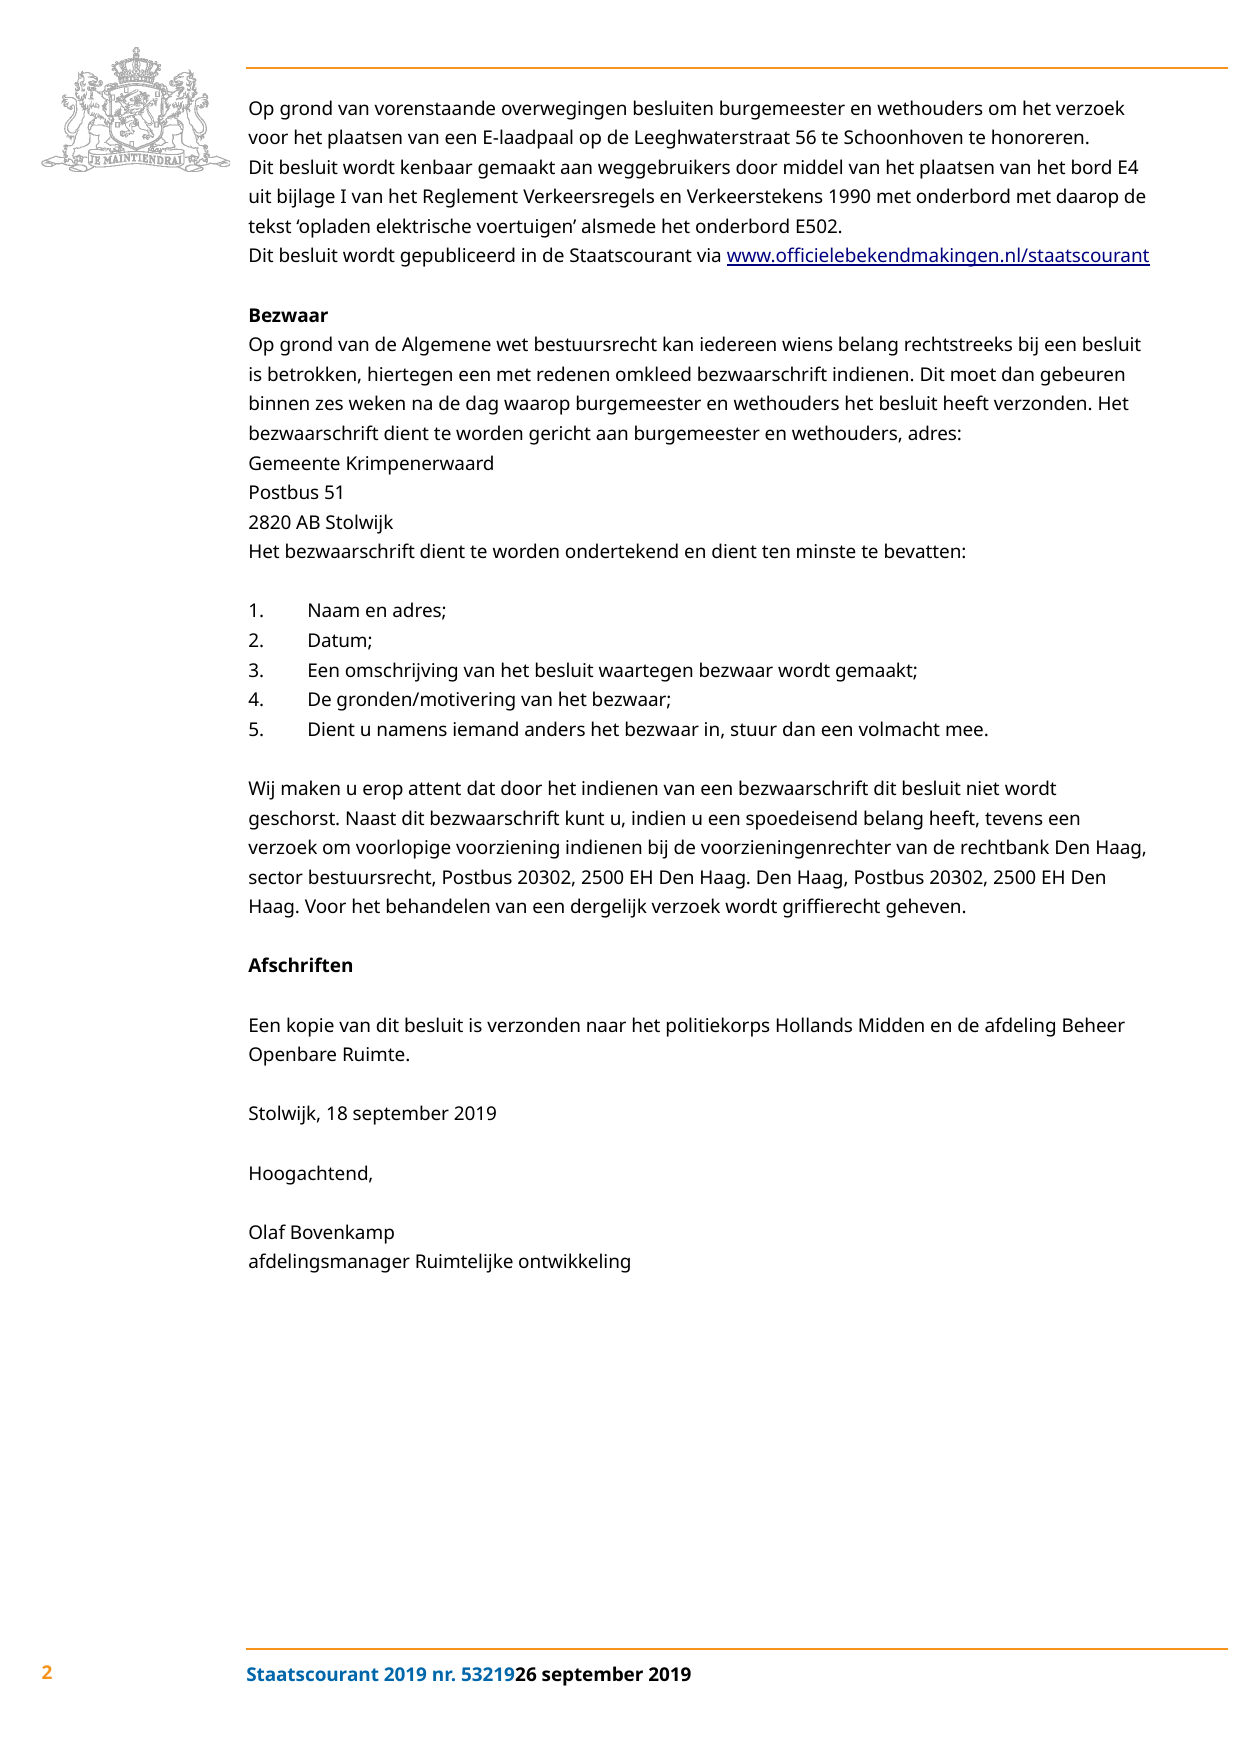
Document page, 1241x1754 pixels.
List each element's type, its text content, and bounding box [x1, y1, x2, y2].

text Postbus 51 [248, 479, 1152, 505]
list Datum; [248, 627, 1152, 653]
text Een kopie van dit besluit is verzonden naar het politiekorps Hollands Midden en de afdeling Beheer Openbare Ruimte. [248, 1012, 1152, 1067]
text Dit besluit wordt kenbaar gemaakt aan weggebruikers door middel van het plaatsen van het bord E4 uit bijlage I van het Reglement Verkeersregels en Verkeerstekens 1990 met onderbord met daarop de tekst ‘opladen elektrische voertuigen’ alsmede het onderbord E502. [248, 154, 1152, 239]
text Stolwijk, 18 september 2019 [248, 1101, 1152, 1126]
text Dit besluit wordt gepubliceerd in de Staatscourant via www.officielebekendmakingen.nl/staatscourant [248, 243, 1152, 268]
text Afschriften [248, 953, 1152, 978]
text Op grond van vorenstaande overwegingen besluiten burgemeester en wethouders om het verzoek voor het plaatsen van een E-laadpaal op de Leeghwaterstraat 56 te Schoonhoven te honoreren. [248, 95, 1152, 150]
text Het bezwaarschrift dient te worden ondertekend en dient ten minste te bevatten: [248, 538, 1152, 564]
list Dient u namens iemand anders het bezwaar in, stuur dan een volmacht mee. [248, 716, 1152, 742]
text Olaf Bovenkamp [248, 1219, 1152, 1245]
text afdelingsmanager Ruimtelijke ontwikkeling [248, 1248, 1152, 1274]
text Op grond van de Algemene wet bestuursrecht kan iedereen wiens belang rechtstreeks bij een besluit is betrokken, hiertegen een met redenen omkleed bezwaarschrift indienen. Dit moet dan gebeuren binnen zes weken na de dag waarop burgemeester en wethouders het besluit heeft verzonden. Het bezwaarschrift dient te worden gericht aan burgemeester en wethouders, adres: [248, 331, 1152, 446]
text Gemeente Krimpenerwaard [248, 450, 1152, 476]
picture [41, 47, 231, 172]
text Hoogachtend, [248, 1160, 1152, 1186]
text Bezwaar [248, 302, 1152, 328]
text 2820 AB Stolwijk [248, 509, 1152, 535]
list Naam en adres; [248, 598, 1152, 623]
text Wij maken u erop attent dat door het indienen van een bezwaarschrift dit besluit niet wordt geschorst. Naast dit bezwaarschrift kunt u, indien u een spoedeisend belang heeft, tevens een verzoek om voorlopige voorziening indienen bij de voorzieningenrechter van de rechtbank Den Haag, sector bestuursrecht, Postbus 20302, 2500 EH Den Haag. Den Haag, Postbus 20302, 2500 EH Den Haag. Voor het behandelen van een dergelijk verzoek wordt griffierecht geheven. [248, 775, 1152, 919]
list Een omschrijving van het besluit waartegen bezwaar wordt gemaakt; [248, 657, 1152, 683]
list De gronden/motivering van het bezwaar; [248, 686, 1152, 712]
